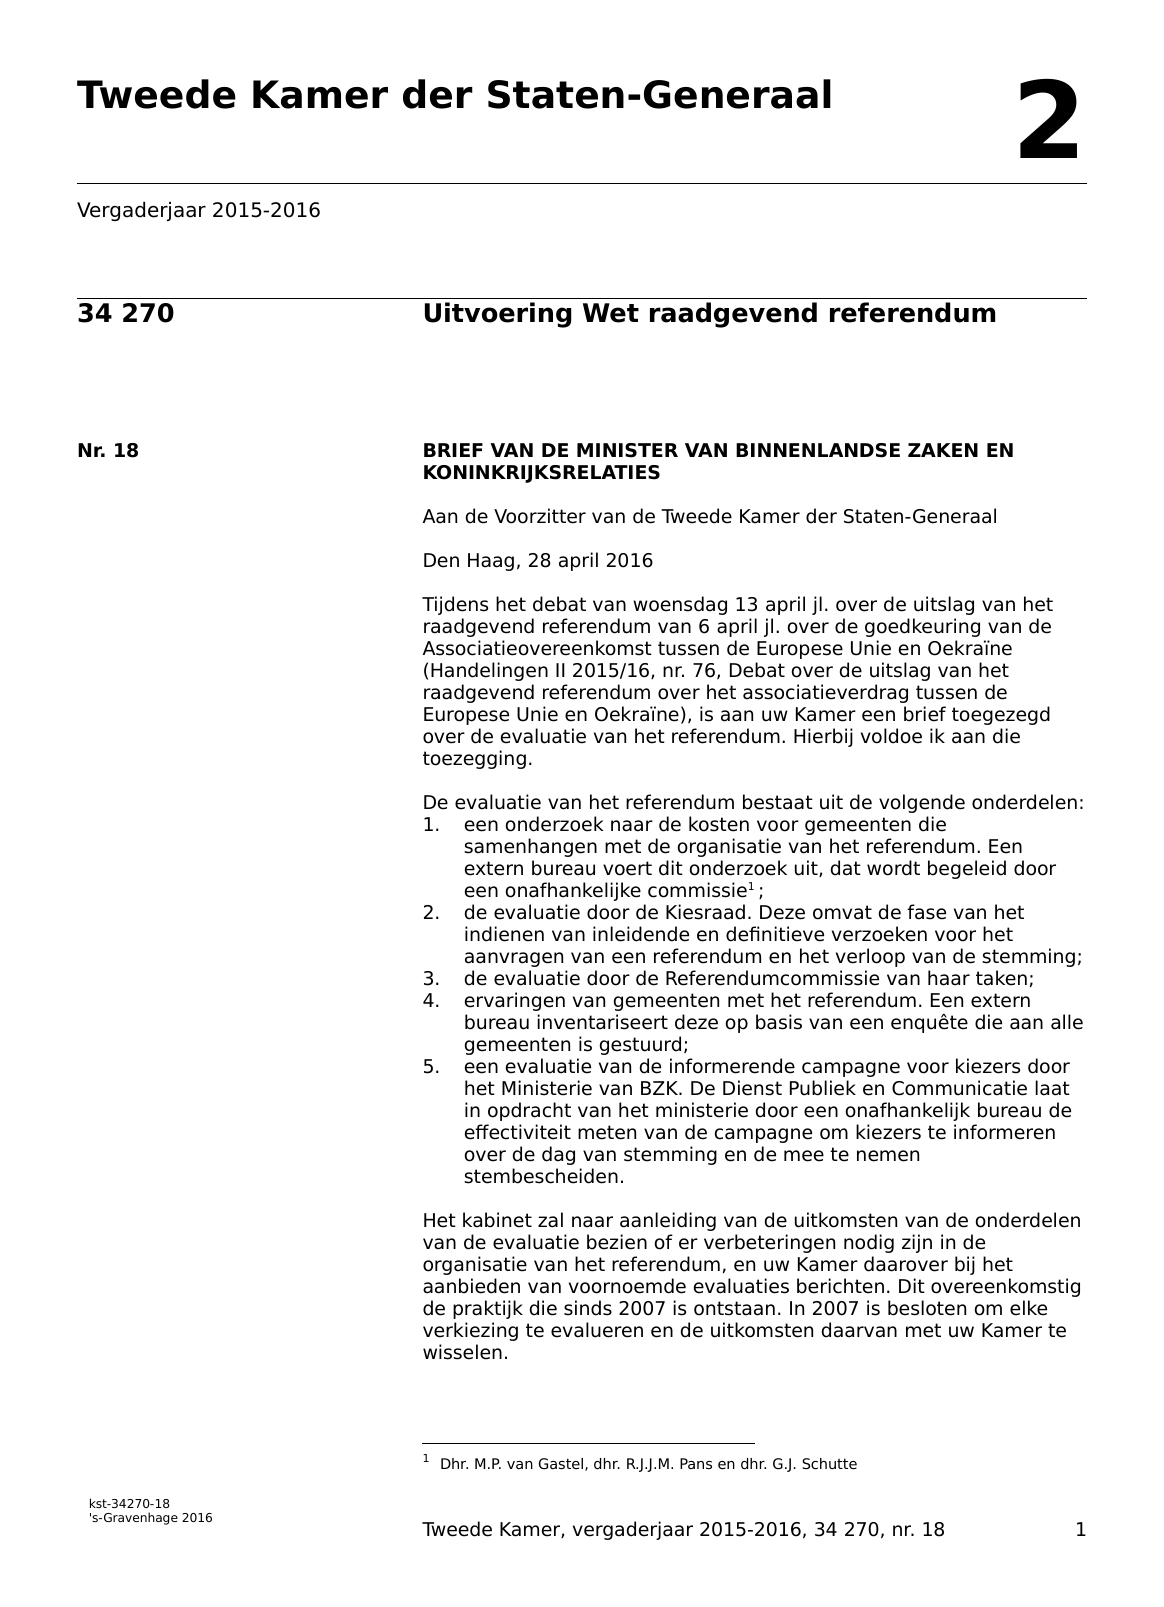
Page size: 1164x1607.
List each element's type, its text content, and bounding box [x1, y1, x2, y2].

text 4. ervaringen van gemeenten met het referendum. Een extern bureau inventariseert deze op basis van een enquête die aan alle gemeenten is gestuurd; [422, 990, 1087, 1056]
table_header Tweede Kamer der Staten-Generaal [77, 59, 886, 183]
text 3. de evaluatie door de Referendumcommissie van haar taken; [422, 968, 1087, 990]
text Tijdens het debat van woensdag 13 april jl. over de uitslag van het raadgevend referendum van 6 april jl. over de goedkeuring van de Associatieovereenkomst tussen de Europese Unie en Oekraïne (Handelingen II 2015/16, nr. 76, Debat over de uitslag van het raadgevend referendum over het associatieverdrag tussen de Europese Unie en Oekraïne), is aan uw Kamer een brief toegezegd over de evaluatie van het referendum. Hierbij voldoe ik aan die toezegging. [422, 594, 1087, 770]
text kst-34270-18 [88, 1497, 323, 1511]
text 5. een evaluatie van de informerende campagne voor kiezers door het Ministerie van BZK. De Dienst Publiek en Communicatie laat in opdracht van het ministerie door een onafhankelijk bureau de effectiviteit meten van de campagne om kiezers te informeren over de dag van stemming en de mee te nemen stembescheiden. [422, 1056, 1087, 1188]
text Dhr. M.P. van Gastel, dhr. R.J.J.M. Pans en dhr. G.J. Schutte [422, 1452, 1087, 1474]
text Het kabinet zal naar aanleiding van de uitkomsten van de onderdelen van de evaluatie bezien of er verbeteringen nodig zijn in de organisatie van het referendum, en uw Kamer daarover bij het aanbieden van voornoemde evaluaties berichten. Dit overeenkomstig de praktijk die sinds 2007 is ontstaan. In 2007 is besloten om elke verkiezing te evalueren en de uitkomsten daarvan met uw Kamer te wisselen. [422, 1210, 1087, 1364]
table_cell Vergaderjaar 2015-2016 [77, 184, 1087, 298]
text De evaluatie van het referendum bestaat uit de volgende onderdelen: [422, 792, 1087, 814]
subtitle Nr. 18 BRIEF VAN DE MINISTER VAN BINNENLANDSE ZAKEN EN KONINKRIJKSRELATIES [77, 440, 1087, 484]
subtitle 34 270 Uitvoering Wet raadgevend referendum [77, 299, 1087, 329]
table_header 2 [886, 59, 1087, 183]
text 1. een onderzoek naar de kosten voor gemeenten die samenhangen met de organisatie van het referendum. Een extern bureau voert dit onderzoek uit, dat wordt begeleid door een onafhankelijke commissie; [422, 814, 1087, 902]
text Aan de Voorzitter van de Tweede Kamer der Staten-Generaal [422, 506, 1087, 528]
text 2. de evaluatie door de Kiesraad. Deze omvat de fase van het indienen van inleidende en definitieve verzoeken voor het aanvragen van een referendum en het verloop van de stemming; [422, 902, 1087, 968]
text 's-Gravenhage 2016 [88, 1511, 323, 1525]
text Den Haag, 28 april 2016 [422, 550, 1087, 572]
